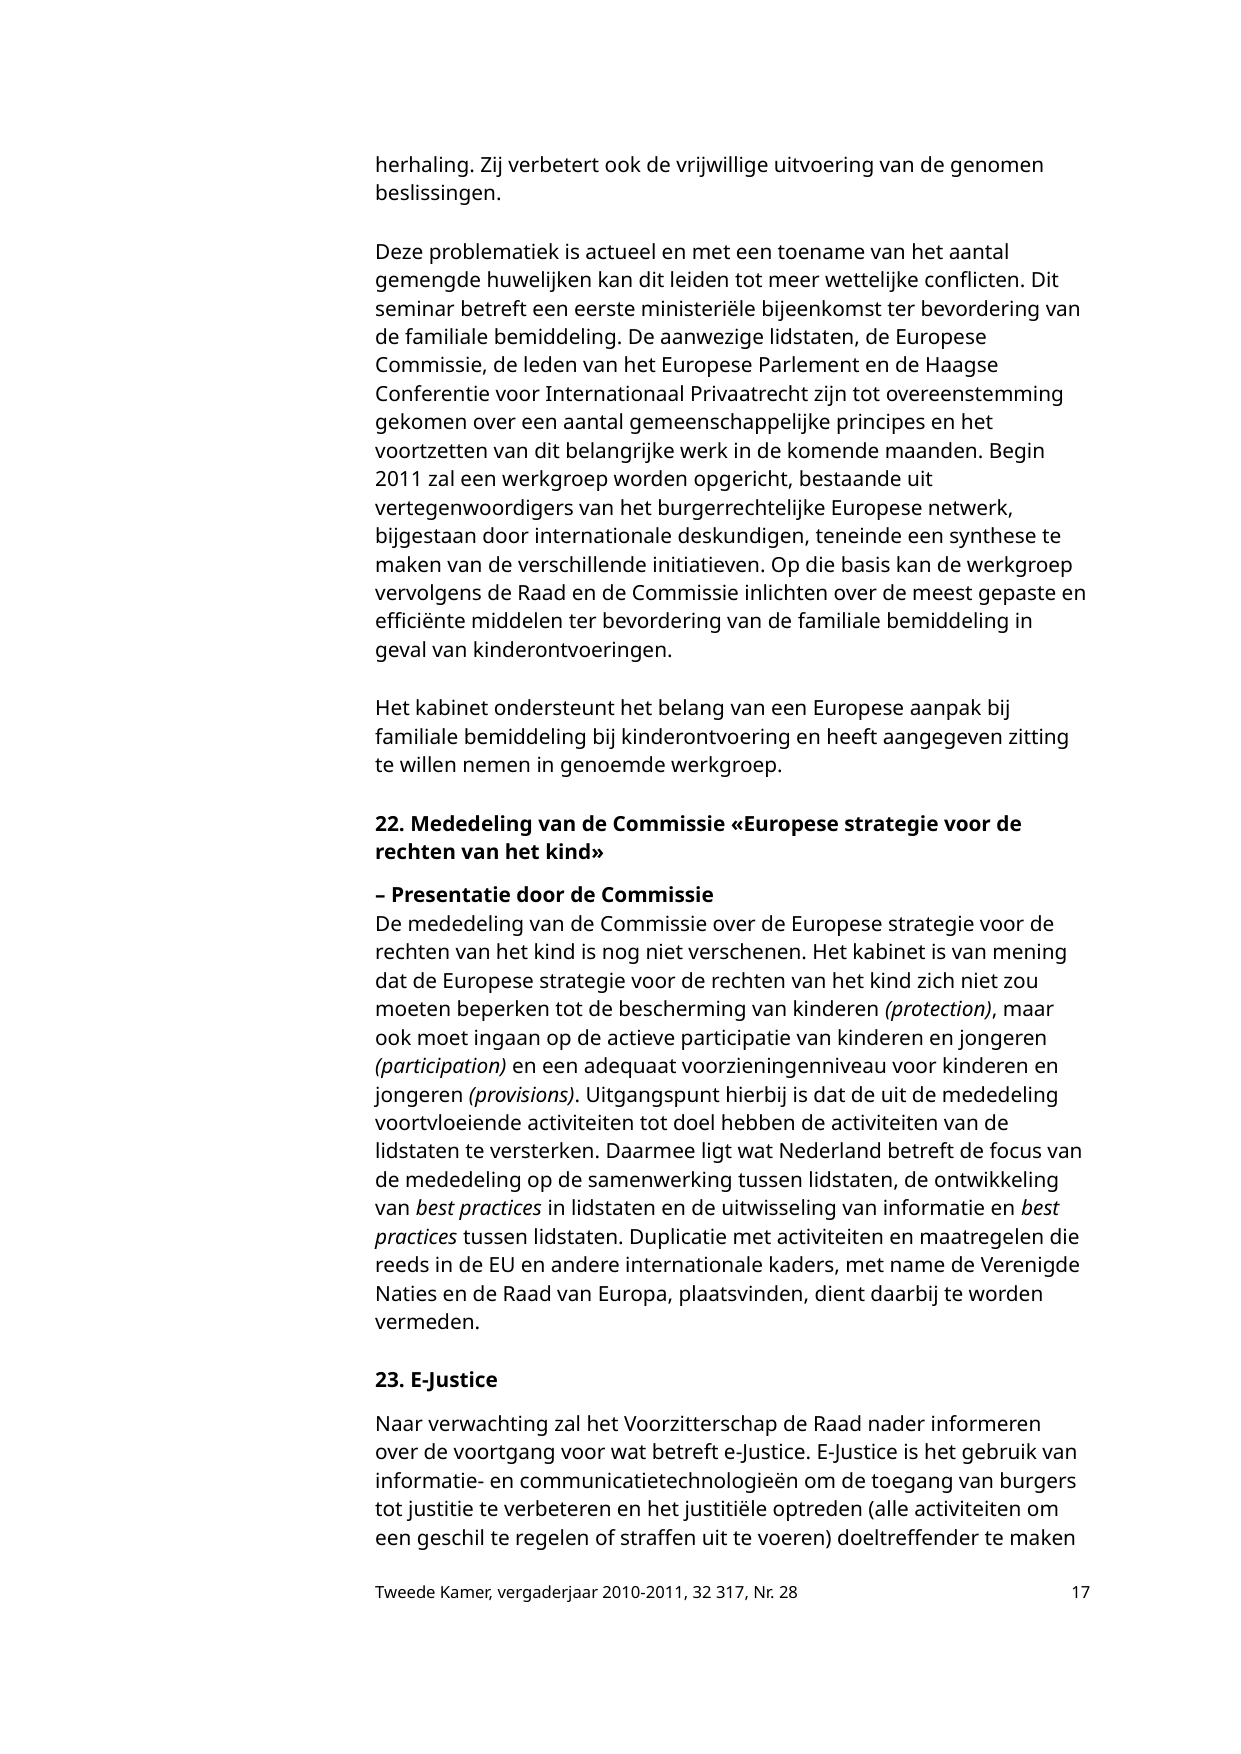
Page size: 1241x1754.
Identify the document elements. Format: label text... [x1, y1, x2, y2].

text Deze problematiek is actueel en met een toename van het aantal gemengde huwelijken kan dit leiden tot meer wettelijke conflicten. Dit seminar betreft een eerste ministeriële bijeenkomst ter bevordering van de familiale bemiddeling. De aanwezige lidstaten, de Europese Commissie, de leden van het Europese Parlement en de Haagse Conferentie voor Internationaal Privaatrecht zijn tot overeenstemming gekomen over een aantal gemeenschappelijke principes en het voortzetten van dit belangrijke werk in de komende maanden. Begin 2011 zal een werkgroep worden opgericht, bestaande uit vertegenwoordigers van het burgerrechtelijke Europese netwerk, bijgestaan door internationale deskundigen, teneinde een synthese te maken van de verschillende initiatieven. Op die basis kan de werkgroep vervolgens de Raad en de Commissie inlichten over de meest gepaste en efficiënte middelen ter bevordering van de familiale bemiddeling in geval van kinderontvoeringen. [375, 237, 1090, 663]
text Het kabinet ondersteunt het belang van een Europese aanpak bij familiale bemiddeling bij kinderontvoering en heeft aangegeven zitting te willen nemen in genoemde werkgroep. [375, 693, 1090, 779]
text 22. Mededeling van de Commissie «Europese strategie voor de rechten van het kind» [375, 809, 1090, 866]
text Naar verwachting zal het Voorzitterschap de Raad nader informeren over de voortgang voor wat betreft e-Justice. E-Justice is het gebruik van informatie- en communicatietechnologieën om de toegang van burgers tot justitie te verbeteren en het justitiële optreden (alle activiteiten om een geschil te regelen of straffen uit te voeren) doeltreffender te maken [375, 1409, 1090, 1551]
text herhaling. Zij verbetert ook de vrijwillige uitvoering van de genomen beslissingen. [375, 150, 1090, 207]
text De mededeling van de Commissie over de Europese strategie voor de rechten van het kind is nog niet verschenen. Het kabinet is van mening dat de Europese strategie voor de rechten van het kind zich niet zou moeten beperken tot de bescherming van kinderen (protection), maar ook moet ingaan op de actieve participatie van kinderen en jongeren (participation) en een adequaat voorzieningenniveau voor kinderen en jongeren (provisions). Uitgangspunt hierbij is dat de uit de mededeling voortvloeiende activiteiten tot doel hebben de activiteiten van de lidstaten te versterken. Daarmee ligt wat Nederland betreft de focus van de mededeling op de samenwerking tussen lidstaten, de ontwikkeling van best practices in lidstaten en de uitwisseling van informatie en best practices tussen lidstaten. Duplicatie met activiteiten en maatregelen die reeds in de EU en andere internationale kaders, met name de Verenigde Naties en de Raad van Europa, plaatsvinden, dient daarbij te worden vermeden. [375, 909, 1090, 1336]
text 23. E-Justice [375, 1366, 1090, 1394]
text – Presentatie door de Commissie [375, 881, 1090, 909]
